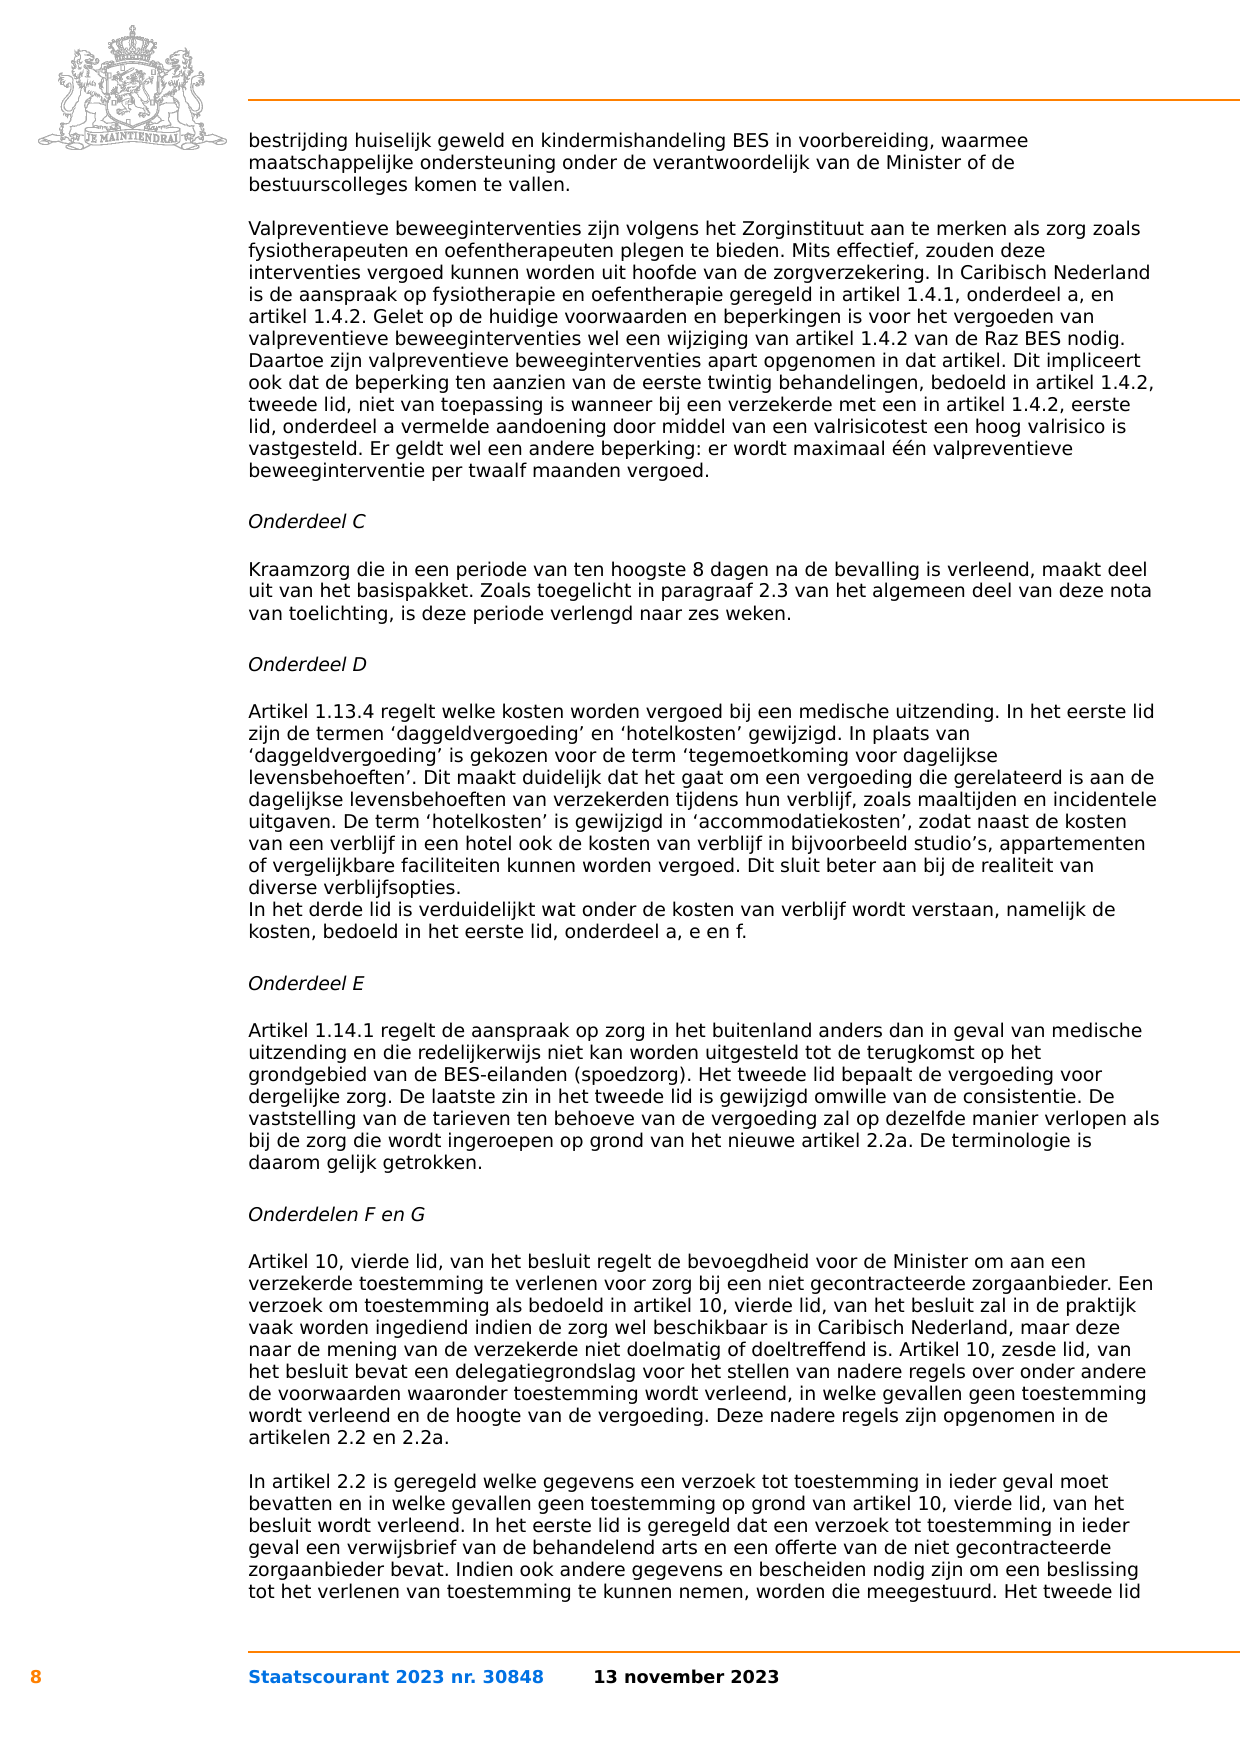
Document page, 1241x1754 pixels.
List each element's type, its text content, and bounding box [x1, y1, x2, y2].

text Artikel 1.13.4 regelt welke kosten worden vergoed bij een medische uitzending. In het eerste lid zijn de termen ‘daggeldvergoeding’ en ‘hotelkosten’ gewijzigd. In plaats van ‘daggeldvergoeding’ is gekozen voor de term ‘tegemoetkoming voor dagelijkse levensbehoeften’. Dit maakt duidelijk dat het gaat om een vergoeding die gerelateerd is aan de dagelijkse levensbehoeften van verzekerden tijdens hun verblijf, zoals maaltijden en incidentele uitgaven. De term ‘hotelkosten’ is gewijzigd in ‘accommodatiekosten’, zodat naast de kosten van een verblijf in een hotel ook de kosten van verblijf in bijvoorbeeld studio’s, appartementen of vergelijkbare faciliteiten kunnen worden vergoed. Dit sluit beter aan bij de realiteit van diverse verblijfsopties. [248, 701, 1163, 899]
picture [38, 25, 227, 150]
text Kraamzorg die in een periode van ten hoogste 8 dagen na de bevalling is verleend, maakt deel uit van het basispakket. Zoals toegelicht in paragraaf 2.3 van het algemeen deel van deze nota van toelichting, is deze periode verlengd naar zes weken. [248, 558, 1163, 624]
subtitle Onderdeel C [248, 511, 1163, 533]
subtitle Onderdeel E [248, 973, 1163, 995]
text In artikel 2.2 is geregeld welke gegevens een verzoek tot toestemming in ieder geval moet bevatten en in welke gevallen geen toestemming op grond van artikel 10, vierde lid, van het besluit wordt verleend. In het eerste lid is geregeld dat een verzoek tot toestemming in ieder geval een verwijsbrief van de behandelend arts en een offerte van de niet gecontracteerde zorgaanbieder bevat. Indien ook andere gegevens en bescheiden nodig zijn om een beslissing tot het verlenen van toestemming te kunnen nemen, worden die meegestuurd. Het tweede lid [248, 1471, 1163, 1602]
text Valpreventieve beweeginterventies zijn volgens het Zorginstituut aan te merken als zorg zoals fysiotherapeuten en oefentherapeuten plegen te bieden. Mits effectief, zouden deze interventies vergoed kunnen worden uit hoofde van de zorgverzekering. In Caribisch Nederland is de aanspraak op fysiotherapie en oefentherapie geregeld in artikel 1.4.1, onderdeel a, en artikel 1.4.2. Gelet op de huidige voorwaarden en beperkingen is voor het vergoeden van valpreventieve beweeginterventies wel een wijziging van artikel 1.4.2 van de Raz BES nodig. Daartoe zijn valpreventieve beweeginterventies apart opgenomen in dat artikel. Dit impliceert ook dat de beperking ten aanzien van de eerste twintig behandelingen, bedoeld in artikel 1.4.2, tweede lid, niet van toepassing is wanneer bij een verzekerde met een in artikel 1.4.2, eerste lid, onderdeel a vermelde aandoening door middel van een valrisicotest een hoog valrisico is vastgesteld. Er geldt wel een andere beperking: er wordt maximaal één valpreventieve beweeginterventie per twaalf maanden vergoed. [248, 218, 1163, 481]
text bestrijding huiselijk geweld en kindermishandeling BES in voorbereiding, waarmee maatschappelijke ondersteuning onder de verantwoordelijk van de Minister of de bestuurscolleges komen te vallen. [248, 130, 1163, 196]
text Artikel 10, vierde lid, van het besluit regelt de bevoegdheid voor de Minister om aan een verzekerde toestemming te verlenen voor zorg bij een niet gecontracteerde zorgaanbieder. Een verzoek om toestemming als bedoeld in artikel 10, vierde lid, van het besluit zal in de praktijk vaak worden ingediend indien de zorg wel beschikbaar is in Caribisch Nederland, maar deze naar de mening van de verzekerde niet doelmatig of doeltreffend is. Artikel 10, zesde lid, van het besluit bevat een delegatiegrondslag voor het stellen van nadere regels over onder andere de voorwaarden waaronder toestemming wordt verleend, in welke gevallen geen toestemming wordt verleend en de hoogte van de vergoeding. Deze nadere regels zijn opgenomen in de artikelen 2.2 en 2.2a. [248, 1251, 1163, 1449]
text Artikel 1.14.1 regelt de aanspraak op zorg in het buitenland anders dan in geval van medische uitzending en die redelijkerwijs niet kan worden uitgesteld tot de terugkomst op het grondgebied van de BES-eilanden (spoedzorg). Het tweede lid bepaalt de vergoeding voor dergelijke zorg. De laatste zin in het tweede lid is gewijzigd omwille van de consistentie. De vaststelling van de tarieven ten behoeve van de vergoeding zal op dezelfde manier verlopen als bij de zorg die wordt ingeroepen op grond van het nieuwe artikel 2.2a. De terminologie is daarom gelijk getrokken. [248, 1020, 1163, 1174]
text In het derde lid is verduidelijkt wat onder de kosten van verblijf wordt verstaan, namelijk de kosten, bedoeld in het eerste lid, onderdeel a, e en f. [248, 899, 1163, 943]
subtitle Onderdeel D [248, 654, 1163, 676]
subtitle Onderdelen F en G [248, 1204, 1163, 1226]
